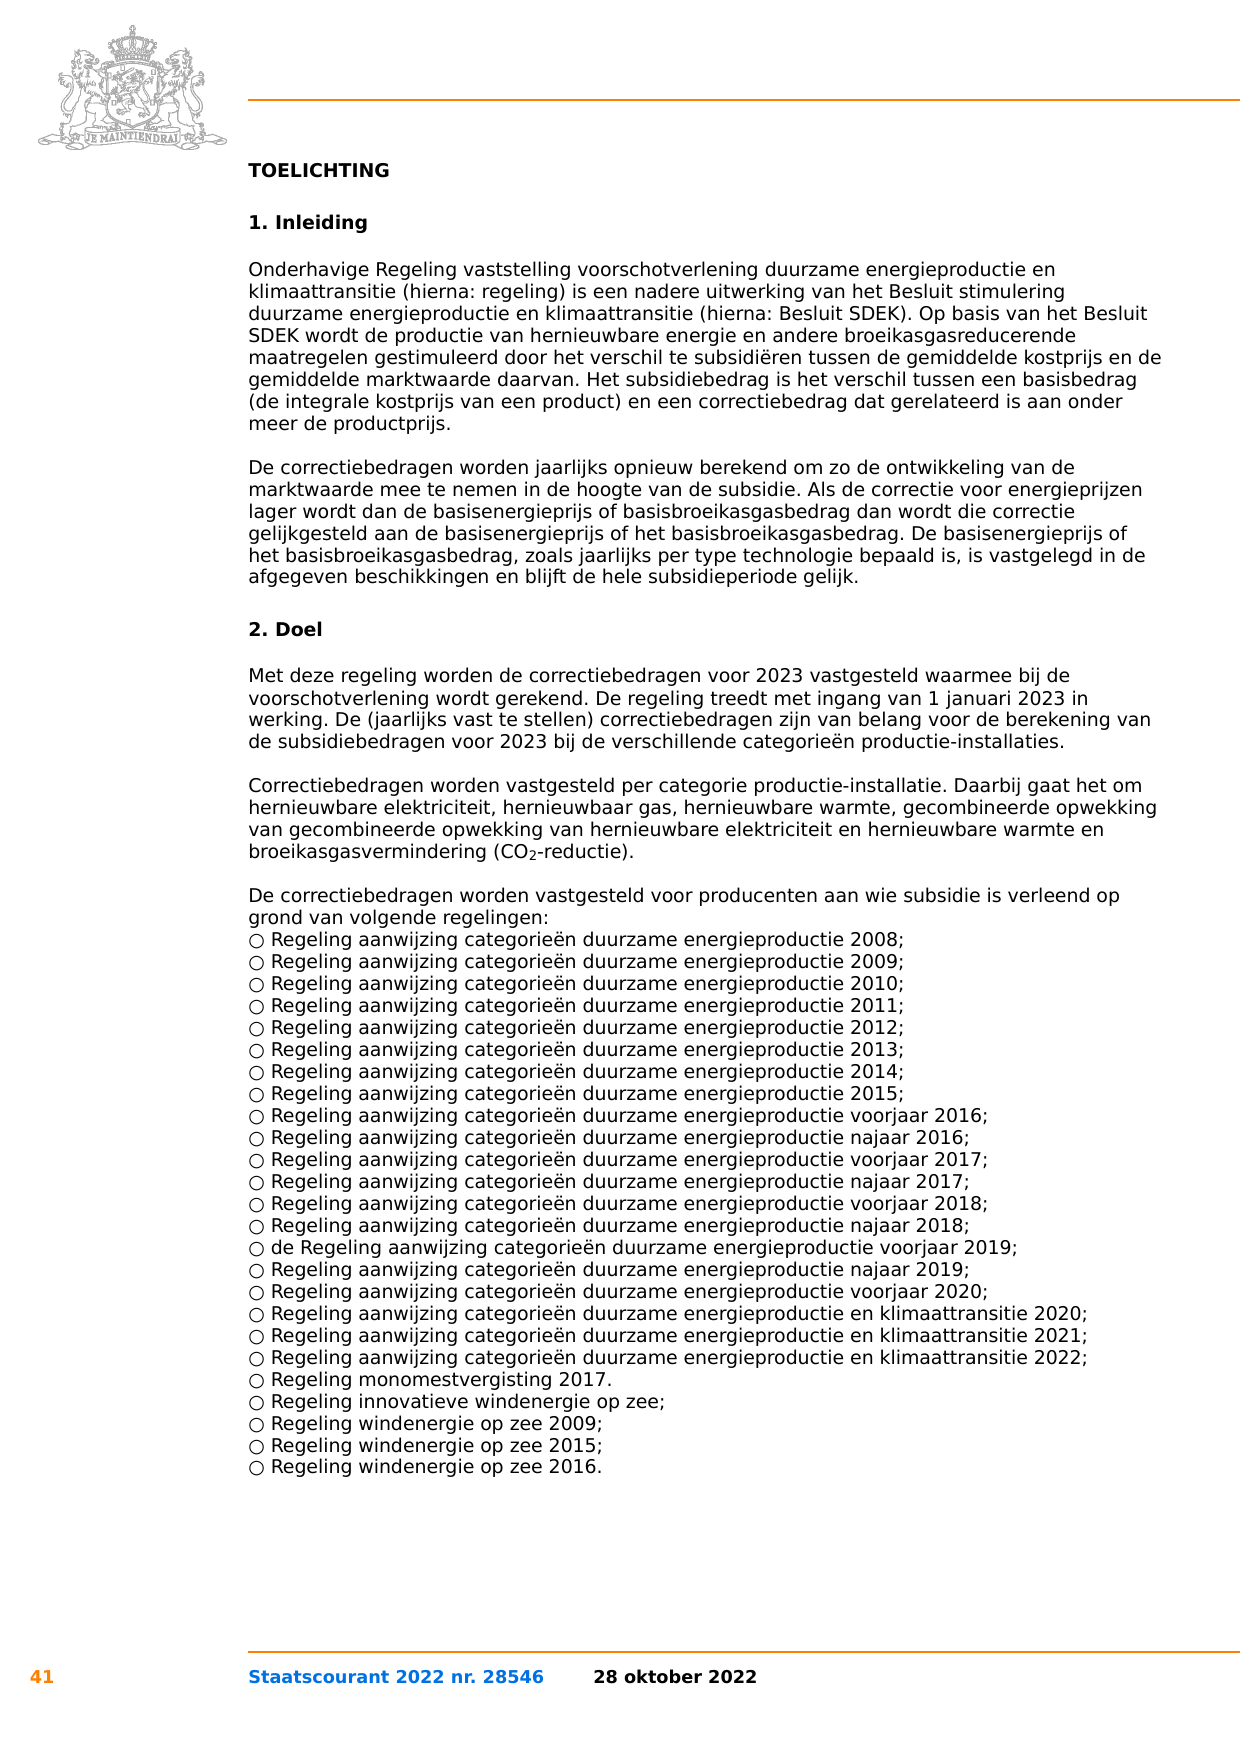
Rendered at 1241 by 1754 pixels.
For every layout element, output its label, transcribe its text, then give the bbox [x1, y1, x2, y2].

text ○ Regeling windenergie op zee 2015; [248, 1434, 1163, 1456]
text ○ Regeling aanwijzing categorieën duurzame energieproductie 2015; [248, 1083, 1163, 1105]
text ○ Regeling aanwijzing categorieën duurzame energieproductie 2014; [248, 1061, 1163, 1083]
text De correctiebedragen worden jaarlijks opnieuw berekend om zo de ontwikkeling van de marktwaarde mee te nemen in de hoogte van de subsidie. Als de correctie voor energieprijzen lager wordt dan de basisenergieprijs of basisbroeikasgasbedrag dan wordt die correctie gelijkgesteld aan de basisenergieprijs of het basisbroeikasgasbedrag. De basisenergieprijs of het basisbroeikasgasbedrag, zoals jaarlijks per type technologie bepaald is, is vastgelegd in de afgegeven beschikkingen en blijft de hele subsidieperiode gelijk. [248, 457, 1163, 588]
text ○ de Regeling aanwijzing categorieën duurzame energieproductie voorjaar 2019; [248, 1237, 1163, 1259]
subtitle TOELICHTING [248, 160, 1163, 182]
text ○ Regeling aanwijzing categorieën duurzame energieproductie najaar 2019; [248, 1259, 1163, 1281]
text ○ Regeling aanwijzing categorieën duurzame energieproductie en klimaattransitie 2021; [248, 1324, 1163, 1347]
text ○ Regeling aanwijzing categorieën duurzame energieproductie najaar 2016; [248, 1127, 1163, 1149]
text De correctiebedragen worden vastgesteld voor producenten aan wie subsidie is verleend op grond van volgende regelingen: [248, 885, 1163, 929]
text ○ Regeling aanwijzing categorieën duurzame energieproductie 2013; [248, 1039, 1163, 1061]
subtitle 1. Inleiding [248, 212, 1163, 234]
text ○ Regeling aanwijzing categorieën duurzame energieproductie 2011; [248, 995, 1163, 1017]
text ○ Regeling windenergie op zee 2016. [248, 1456, 1163, 1478]
text Onderhavige Regeling vaststelling voorschotverlening duurzame energieproductie en klimaattransitie (hierna: regeling) is een nadere uitwerking van het Besluit stimulering duurzame energieproductie en klimaattransitie (hierna: Besluit SDEK). Op basis van het Besluit SDEK wordt de productie van hernieuwbare energie en andere broeikasgasreducerende maatregelen gestimuleerd door het verschil te subsidiëren tussen de gemiddelde kostprijs en de gemiddelde marktwaarde daarvan. Het subsidiebedrag is het verschil tussen een basisbedrag (de integrale kostprijs van een product) en een correctiebedrag dat gerelateerd is aan onder meer de productprijs. [248, 259, 1163, 435]
text ○ Regeling aanwijzing categorieën duurzame energieproductie najaar 2017; [248, 1171, 1163, 1193]
text ○ Regeling aanwijzing categorieën duurzame energieproductie 2009; [248, 951, 1163, 973]
text Correctiebedragen worden vastgesteld per categorie productie-installatie. Daarbij gaat het om hernieuwbare elektriciteit, hernieuwbaar gas, hernieuwbare warmte, gecombineerde opwekking van gecombineerde opwekking van hernieuwbare elektriciteit en hernieuwbare warmte en broeikasgasvermindering (CO2-reductie). [248, 775, 1163, 863]
text ○ Regeling aanwijzing categorieën duurzame energieproductie 2012; [248, 1017, 1163, 1039]
text Met deze regeling worden de correctiebedragen voor 2023 vastgesteld waarmee bij de voorschotverlening wordt gerekend. De regeling treedt met ingang van 1 januari 2023 in werking. De (jaarlijks vast te stellen) correctiebedragen zijn van belang voor de berekening van de subsidiebedragen voor 2023 bij de verschillende categorieën productie-installaties. [248, 665, 1163, 753]
text ○ Regeling aanwijzing categorieën duurzame energieproductie voorjaar 2017; [248, 1149, 1163, 1171]
text ○ Regeling aanwijzing categorieën duurzame energieproductie voorjaar 2018; [248, 1193, 1163, 1215]
text ○ Regeling aanwijzing categorieën duurzame energieproductie najaar 2018; [248, 1215, 1163, 1237]
text ○ Regeling aanwijzing categorieën duurzame energieproductie 2010; [248, 973, 1163, 995]
text ○ Regeling innovatieve windenergie op zee; [248, 1391, 1163, 1412]
text ○ Regeling aanwijzing categorieën duurzame energieproductie voorjaar 2016; [248, 1105, 1163, 1127]
text ○ Regeling aanwijzing categorieën duurzame energieproductie en klimaattransitie 2022; [248, 1347, 1163, 1368]
text ○ Regeling aanwijzing categorieën duurzame energieproductie voorjaar 2020; [248, 1281, 1163, 1303]
text ○ Regeling aanwijzing categorieën duurzame energieproductie en klimaattransitie 2020; [248, 1303, 1163, 1324]
picture [38, 25, 227, 150]
subtitle 2. Doel [248, 618, 1163, 640]
text ○ Regeling windenergie op zee 2009; [248, 1412, 1163, 1434]
text ○ Regeling aanwijzing categorieën duurzame energieproductie 2008; [248, 929, 1163, 951]
text ○ Regeling monomestvergisting 2017. [248, 1368, 1163, 1391]
